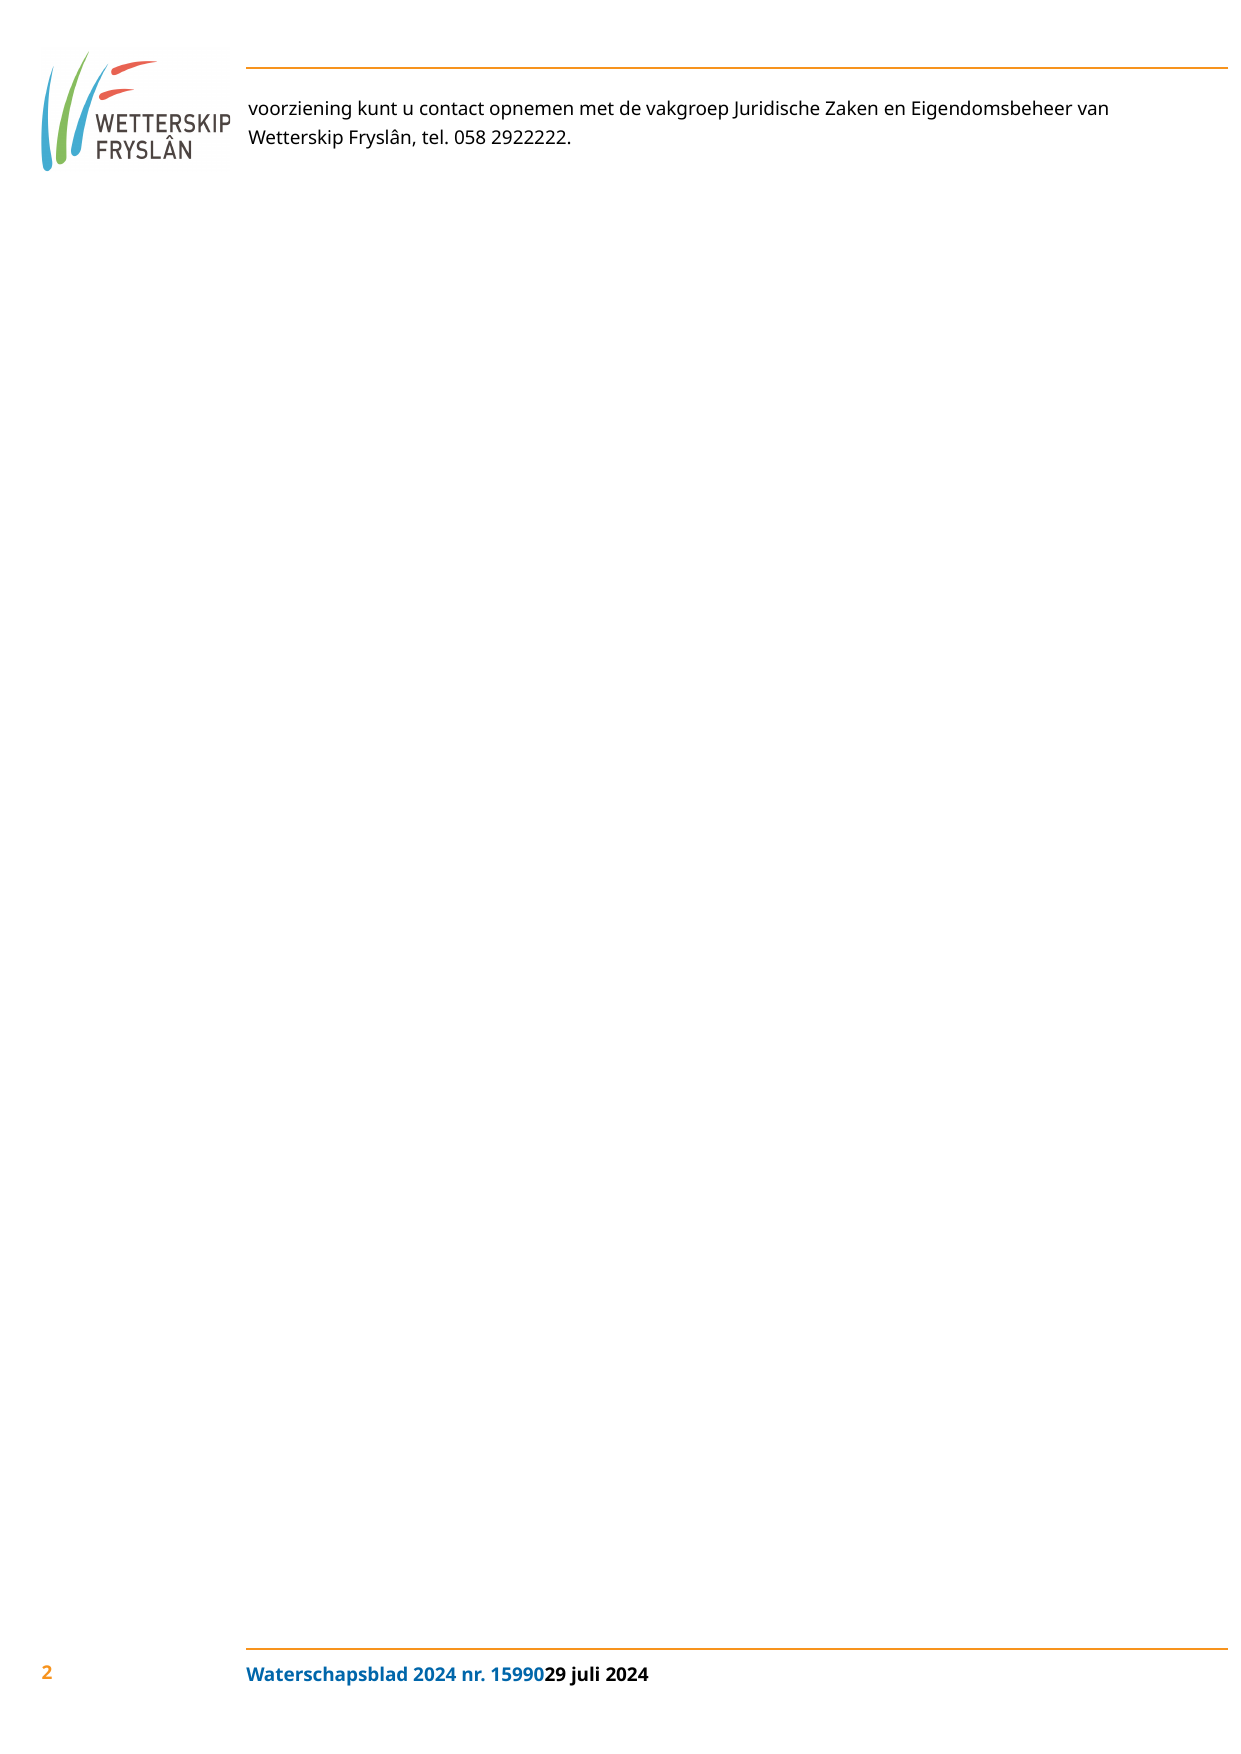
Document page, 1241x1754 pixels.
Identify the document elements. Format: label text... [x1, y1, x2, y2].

text voorziening kunt u contact opnemen met de vakgroep Juridische Zaken en Eigendomsbeheer van Wetterskip Fryslân, tel. 058 2922222. [248, 95, 1152, 150]
picture [41, 47, 231, 172]
